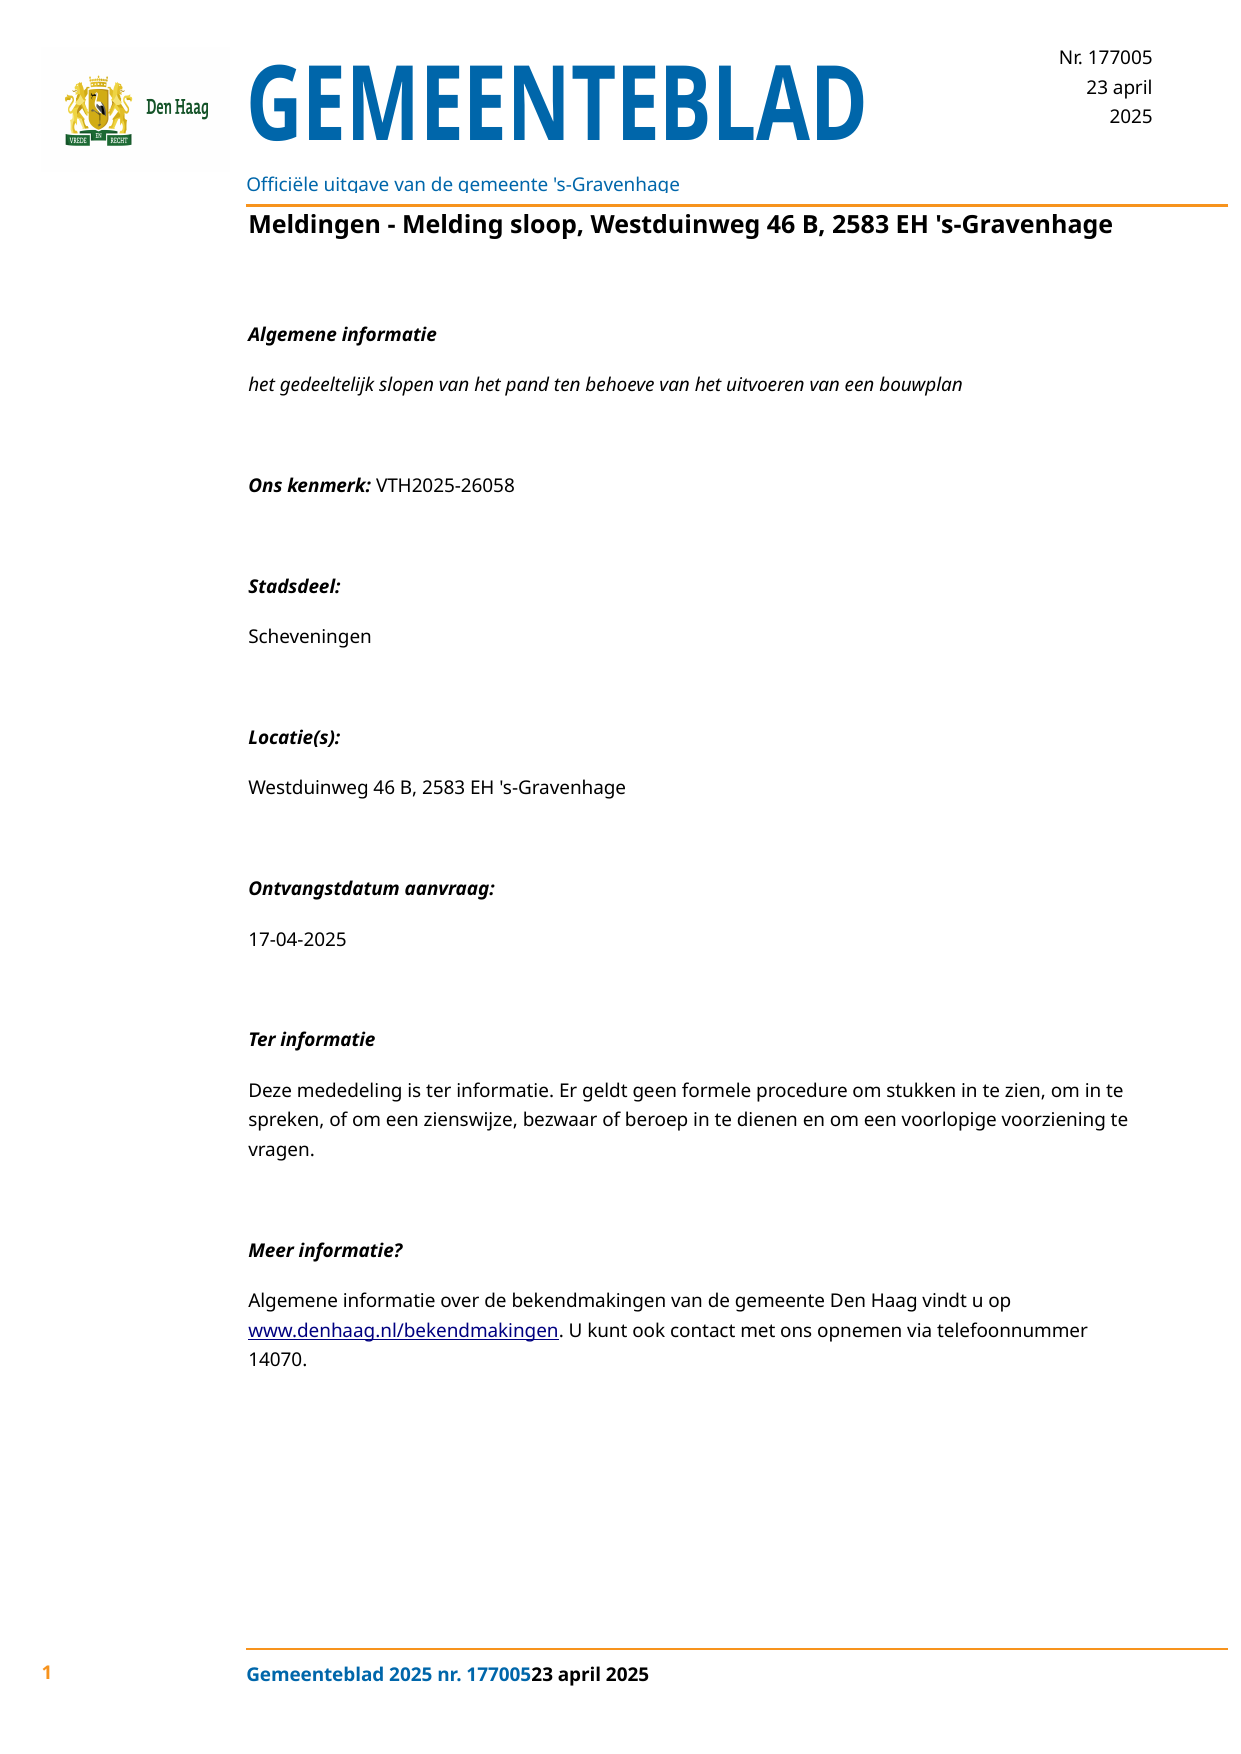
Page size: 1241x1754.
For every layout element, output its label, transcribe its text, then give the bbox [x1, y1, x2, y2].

text Algemene informatie over de bekendmakingen van de gemeente Den Haag vindt u op www.denhaag.nl/bekendmakingen. U kunt ook contact met ons opnemen via telefoonnummer 14070. [248, 1287, 1152, 1372]
text 17-04-2025 [248, 926, 1152, 951]
text Deze mededeling is ter informatie. Er geldt geen formele procedure om stukken in te zien, om in te spreken, of om een zienswijze, bezwaar of beroep in te dienen en om een voorlopige voorziening te vragen. [248, 1077, 1152, 1162]
text Stadsdeel: [248, 573, 1152, 598]
picture [41, 47, 231, 172]
text Westduinweg 46 B, 2583 EH 's-Gravenhage [248, 774, 1152, 800]
text Locatie(s): [248, 724, 1152, 750]
text Ter informatie [248, 1027, 1152, 1052]
text het gedeeltelijk slopen van het pand ten behoeve van het uitvoeren van een bouwplan [248, 371, 1152, 397]
text Ons kenmerk: VTH2025-26058 [248, 472, 1152, 498]
text Ontvangstdatum aanvraag: [248, 875, 1152, 901]
text Scheveningen [248, 623, 1152, 649]
text Meldingen - Melding sloop, Westduinweg 46 B, 2583 EH 's-Gravenhage [248, 207, 1152, 241]
text Algemene informatie [248, 321, 1152, 346]
text Meer informatie? [248, 1237, 1152, 1263]
